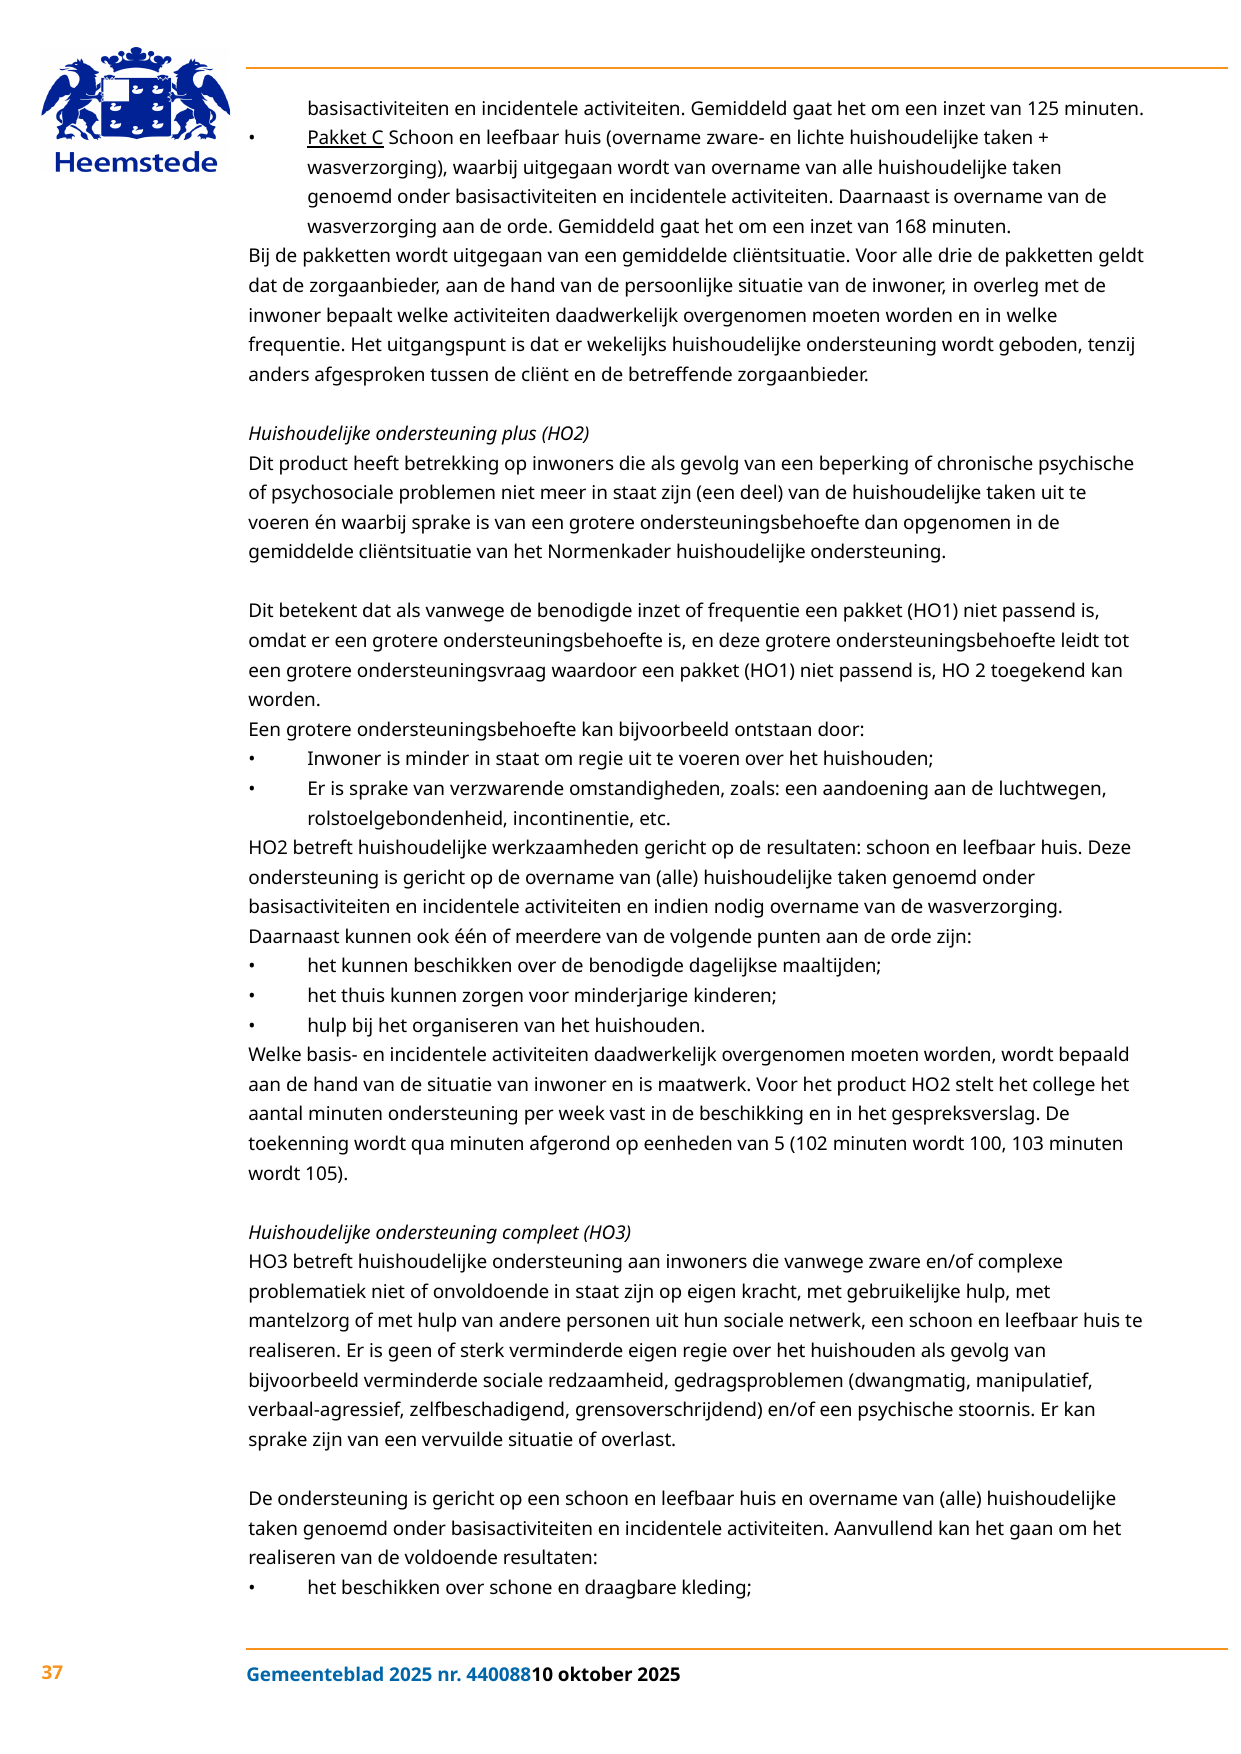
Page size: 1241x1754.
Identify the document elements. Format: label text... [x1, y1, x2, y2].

text HO2 betreft huishoudelijke werkzaamheden gericht op de resultaten: schoon en leefbaar huis. Deze ondersteuning is gericht op de overname van (alle) huishoudelijke taken genoemd onder basisactiviteiten en incidentele activiteiten en indien nodig overname van de wasverzorging. Daarnaast kunnen ook één of meerdere van de volgende punten aan de orde zijn: [248, 834, 1152, 949]
list basisactiviteiten en incidentele activiteiten. Gemiddeld gaat het om een inzet van 125 minuten. [248, 95, 1152, 121]
list Pakket C Schoon en leefbaar huis (overname zware- en lichte huishoudelijke taken + wasverzorging), waarbij uitgegaan wordt van overname van alle huishoudelijke taken genoemd onder basisactiviteiten en incidentele activiteiten. Daarnaast is overname van de wasverzorging aan de orde. Gemiddeld gaat het om een inzet van 168 minuten. [248, 124, 1152, 239]
text Een grotere ondersteuningsbehoefte kan bijvoorbeeld ontstaan door: [248, 716, 1152, 742]
text Huishoudelijke ondersteuning plus (HO2) [248, 420, 1152, 446]
text De ondersteuning is gericht op een schoon en leefbaar huis en overname van (alle) huishoudelijke taken genoemd onder basisactiviteiten en incidentele activiteiten. Aanvullend kan het gaan om het realiseren van de voldoende resultaten: [248, 1485, 1152, 1570]
list Er is sprake van verzwarende omstandigheden, zoals: een aandoening aan de luchtwegen, rolstoelgebondenheid, incontinentie, etc. [248, 775, 1152, 831]
list het beschikken over schone en draagbare kleding; [248, 1574, 1152, 1600]
text Huishoudelijke ondersteuning compleet (HO3) [248, 1219, 1152, 1245]
list Inwoner is minder in staat om regie uit te voeren over het huishouden; [248, 746, 1152, 771]
list het kunnen beschikken over de benodigde dagelijkse maaltijden; [248, 953, 1152, 978]
text Welke basis- en incidentele activiteiten daadwerkelijk overgenomen moeten worden, wordt bepaald aan de hand van de situatie van inwoner en is maatwerk. Voor het product HO2 stelt het college het aantal minuten ondersteuning per week vast in de beschikking en in het gespreksverslag. De toekenning wordt qua minuten afgerond op eenheden van 5 (102 minuten wordt 100, 103 minuten wordt 105). [248, 1041, 1152, 1186]
text Dit betekent dat als vanwege de benodigde inzet of frequentie een pakket (HO1) niet passend is, omdat er een grotere ondersteuningsbehoefte is, en deze grotere ondersteuningsbehoefte leidt tot een grotere ondersteuningsvraag waardoor een pakket (HO1) niet passend is, HO 2 toegekend kan worden. [248, 598, 1152, 712]
picture [41, 47, 231, 172]
text HO3 betreft huishoudelijke ondersteuning aan inwoners die vanwege zware en/of complexe problematiek niet of onvoldoende in staat zijn op eigen kracht, met gebruikelijke hulp, met mantelzorg of met hulp van andere personen uit hun sociale netwerk, een schoon en leefbaar huis te realiseren. Er is geen of sterk verminderde eigen regie over het huishouden als gevolg van bijvoorbeeld verminderde sociale redzaamheid, gedragsproblemen (dwangmatig, manipulatief, verbaal-agressief, zelfbeschadigend, grensoverschrijdend) en/of een psychische stoornis. Er kan sprake zijn van een vervuilde situatie of overlast. [248, 1248, 1152, 1452]
list het thuis kunnen zorgen voor minderjarige kinderen; [248, 982, 1152, 1008]
text Bij de pakketten wordt uitgegaan van een gemiddelde cliëntsituatie. Voor alle drie de pakketten geldt dat de zorgaanbieder, aan de hand van de persoonlijke situatie van de inwoner, in overleg met de inwoner bepaalt welke activiteiten daadwerkelijk overgenomen moeten worden en in welke frequentie. Het uitgangspunt is dat er wekelijks huishoudelijke ondersteuning wordt geboden, tenzij anders afgesproken tussen de cliënt en de betreffende zorgaanbieder. [248, 243, 1152, 387]
list hulp bij het organiseren van het huishouden. [248, 1012, 1152, 1038]
text Dit product heeft betrekking op inwoners die als gevolg van een beperking of chronische psychische of psychosociale problemen niet meer in staat zijn (een deel) van de huishoudelijke taken uit te voeren én waarbij sprake is van een grotere ondersteuningsbehoefte dan opgenomen in de gemiddelde cliëntsituatie van het Normenkader huishoudelijke ondersteuning. [248, 450, 1152, 564]
